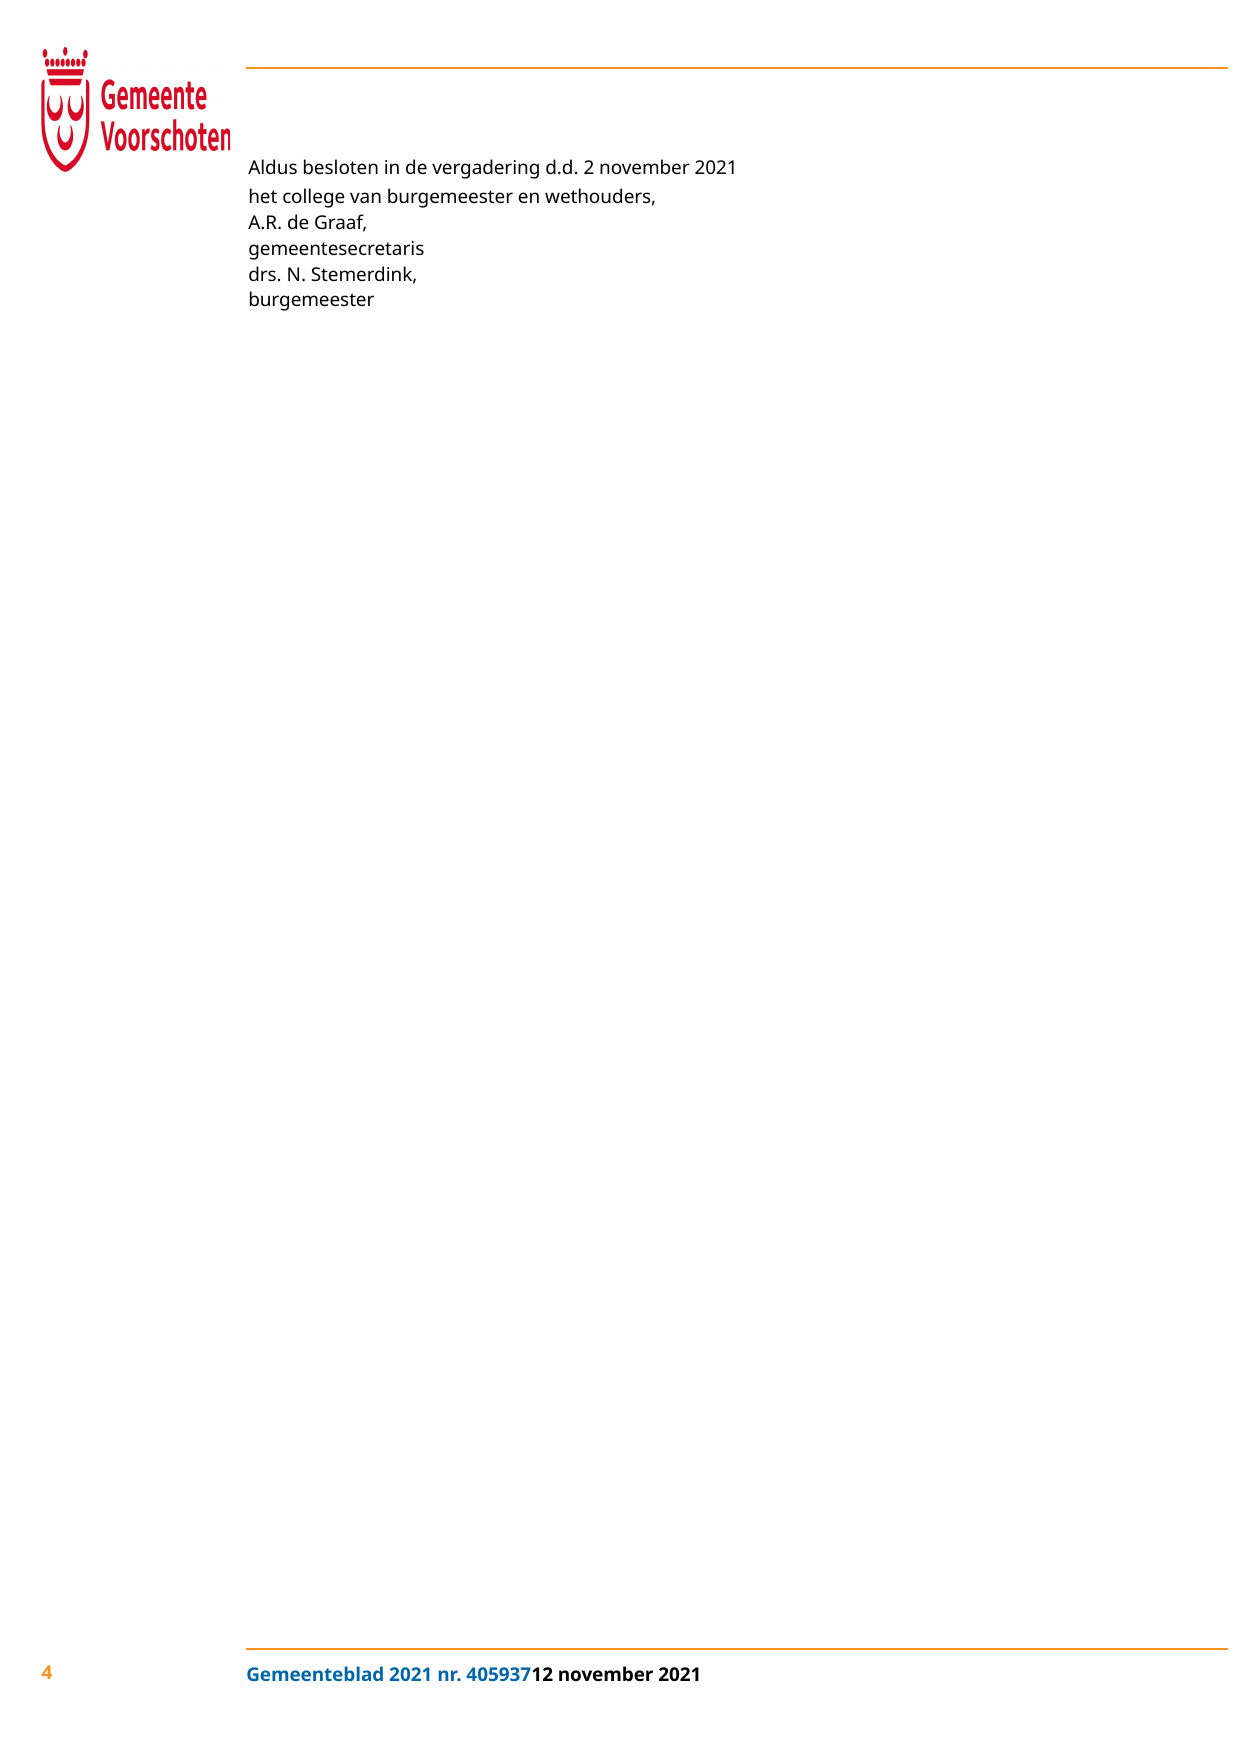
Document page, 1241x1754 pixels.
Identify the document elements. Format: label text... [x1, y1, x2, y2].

text drs. N. Stemerdink, [248, 261, 1152, 286]
text gemeentesecretaris [248, 235, 1152, 261]
text het college van burgemeester en wethouders, [248, 183, 1152, 209]
picture [41, 47, 231, 172]
text burgemeester [248, 286, 1152, 312]
text A.R. de Graaf, [248, 209, 1152, 235]
text Aldus besloten in de vergadering d.d. 2 november 2021 [248, 154, 1152, 180]
